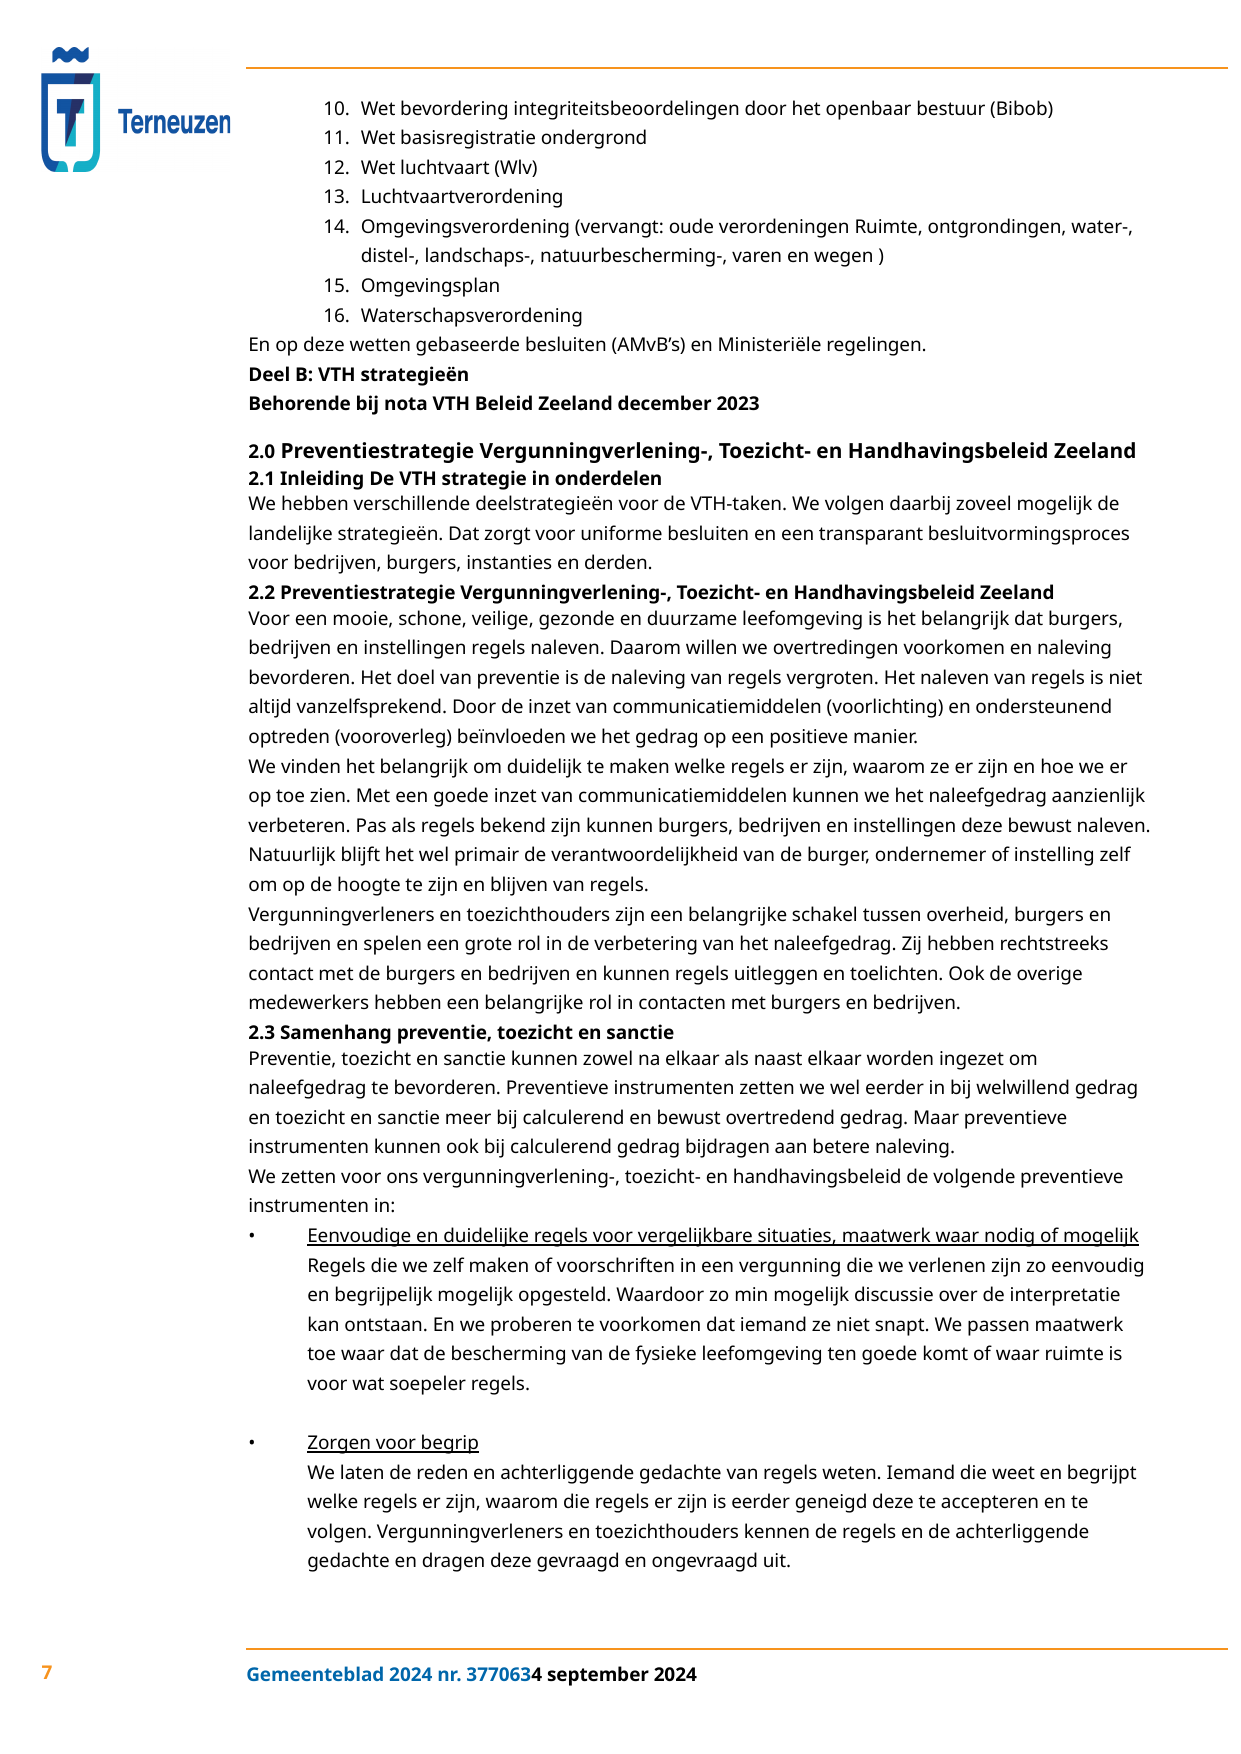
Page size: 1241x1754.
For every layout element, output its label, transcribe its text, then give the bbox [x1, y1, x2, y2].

list Omgevingsverordening (vervangt: oude verordeningen Ruimte, ontgrondingen, water-, distel-, landschaps-, natuurbescherming-, varen en wegen ) [323, 213, 1152, 268]
list Eenvoudige en duidelijke regels voor vergelijkbare situaties, maatwerk waar nodig of mogelijk [248, 1222, 1152, 1248]
text Preventie, toezicht en sanctie kunnen zowel na elkaar als naast elkaar worden ingezet om naleefgedrag te bevorderen. Preventieve instrumenten zetten we wel eerder in bij welwillend gedrag en toezicht en sanctie meer bij calculerend en bewust overtredend gedrag. Maar preventieve instrumenten kunnen ook bij calculerend gedrag bijdragen aan betere naleving. [248, 1045, 1152, 1159]
text 2.2 Preventiestrategie Vergunningverlening-, Toezicht- en Handhavingsbeleid Zeeland [248, 579, 1152, 605]
list Wet bevordering integriteitsbeoordelingen door het openbaar bestuur (Bibob) [323, 95, 1152, 121]
text We vinden het belangrijk om duidelijk te maken welke regels er zijn, waarom ze er zijn en hoe we er op toe zien. Met een goede inzet van communicatiemiddelen kunnen we het naleefgedrag aanzienlijk verbeteren. Pas als regels bekend zijn kunnen burgers, bedrijven en instellingen deze bewust naleven. Natuurlijk blijft het wel primair de verantwoordelijkheid van de burger, ondernemer of instelling zelf om op de hoogte te zijn en blijven van regels. [248, 753, 1152, 897]
text Deel B: VTH strategieën [248, 361, 1152, 387]
list Zorgen voor begrip [248, 1429, 1152, 1455]
text We zetten voor ons vergunningverlening-, toezicht- en handhavingsbeleid de volgende preventieve instrumenten in: [248, 1163, 1152, 1218]
text 2.0 Preventiestrategie Vergunningverlening-, Toezicht- en Handhavingsbeleid Zeeland [248, 436, 1152, 465]
list Wet basisregistratie ondergrond [323, 124, 1152, 150]
text Vergunningverleners en toezichthouders zijn een belangrijke schakel tussen overheid, burgers en bedrijven en spelen een grote rol in de verbetering van het naleefgedrag. Zij hebben rechtstreeks contact met de burgers en bedrijven en kunnen regels uitleggen en toelichten. Ook de overige medewerkers hebben een belangrijke rol in contacten met burgers en bedrijven. [248, 901, 1152, 1015]
list Waterschapsverordening [323, 302, 1152, 328]
text 2.3 Samenhang preventie, toezicht en sanctie [248, 1019, 1152, 1045]
list Omgevingsplan [323, 272, 1152, 298]
text Voor een mooie, schone, veilige, gezonde en duurzame leefomgeving is het belangrijk dat burgers, bedrijven en instellingen regels naleven. Daarom willen we overtredingen voorkomen en naleving bevorderen. Het doel van preventie is de naleving van regels vergroten. Het naleven van regels is niet altijd vanzelfsprekend. Door de inzet van communicatiemiddelen (voorlichting) en ondersteunend optreden (vooroverleg) beïnvloeden we het gedrag op een positieve manier. [248, 605, 1152, 749]
text We hebben verschillende deelstrategieën voor de VTH-taken. We volgen daarbij zoveel mogelijk de landelijke strategieën. Dat zorgt voor uniforme besluiten en een transparant besluitvormingsproces voor bedrijven, burgers, instanties en derden. [248, 490, 1152, 575]
list We laten de reden en achterliggende gedachte van regels weten. Iemand die weet en begrijpt welke regels er zijn, waarom die regels er zijn is eerder geneigd deze te accepteren en te volgen. Vergunningverleners en toezichthouders kennen de regels en de achterliggende gedachte en dragen deze gevraagd en ongevraagd uit. [248, 1459, 1152, 1573]
picture [41, 47, 231, 172]
text Behorende bij nota VTH Beleid Zeeland december 2023 [248, 391, 1152, 416]
text 2.1 Inleiding De VTH strategie in onderdelen [248, 465, 1152, 490]
text En op deze wetten gebaseerde besluiten (AMvB’s) en Ministeriële regelingen. [248, 331, 1152, 357]
list Wet luchtvaart (Wlv) [323, 154, 1152, 180]
list Luchtvaartverordening [323, 183, 1152, 209]
list Regels die we zelf maken of voorschriften in een vergunning die we verlenen zijn zo eenvoudig en begrijpelijk mogelijk opgesteld. Waardoor zo min mogelijk discussie over de interpretatie kan ontstaan. En we proberen te voorkomen dat iemand ze niet snapt. We passen maatwerk toe waar dat de bescherming van de fysieke leefomgeving ten goede komt of waar ruimte is voor wat soepeler regels. [248, 1252, 1152, 1396]
